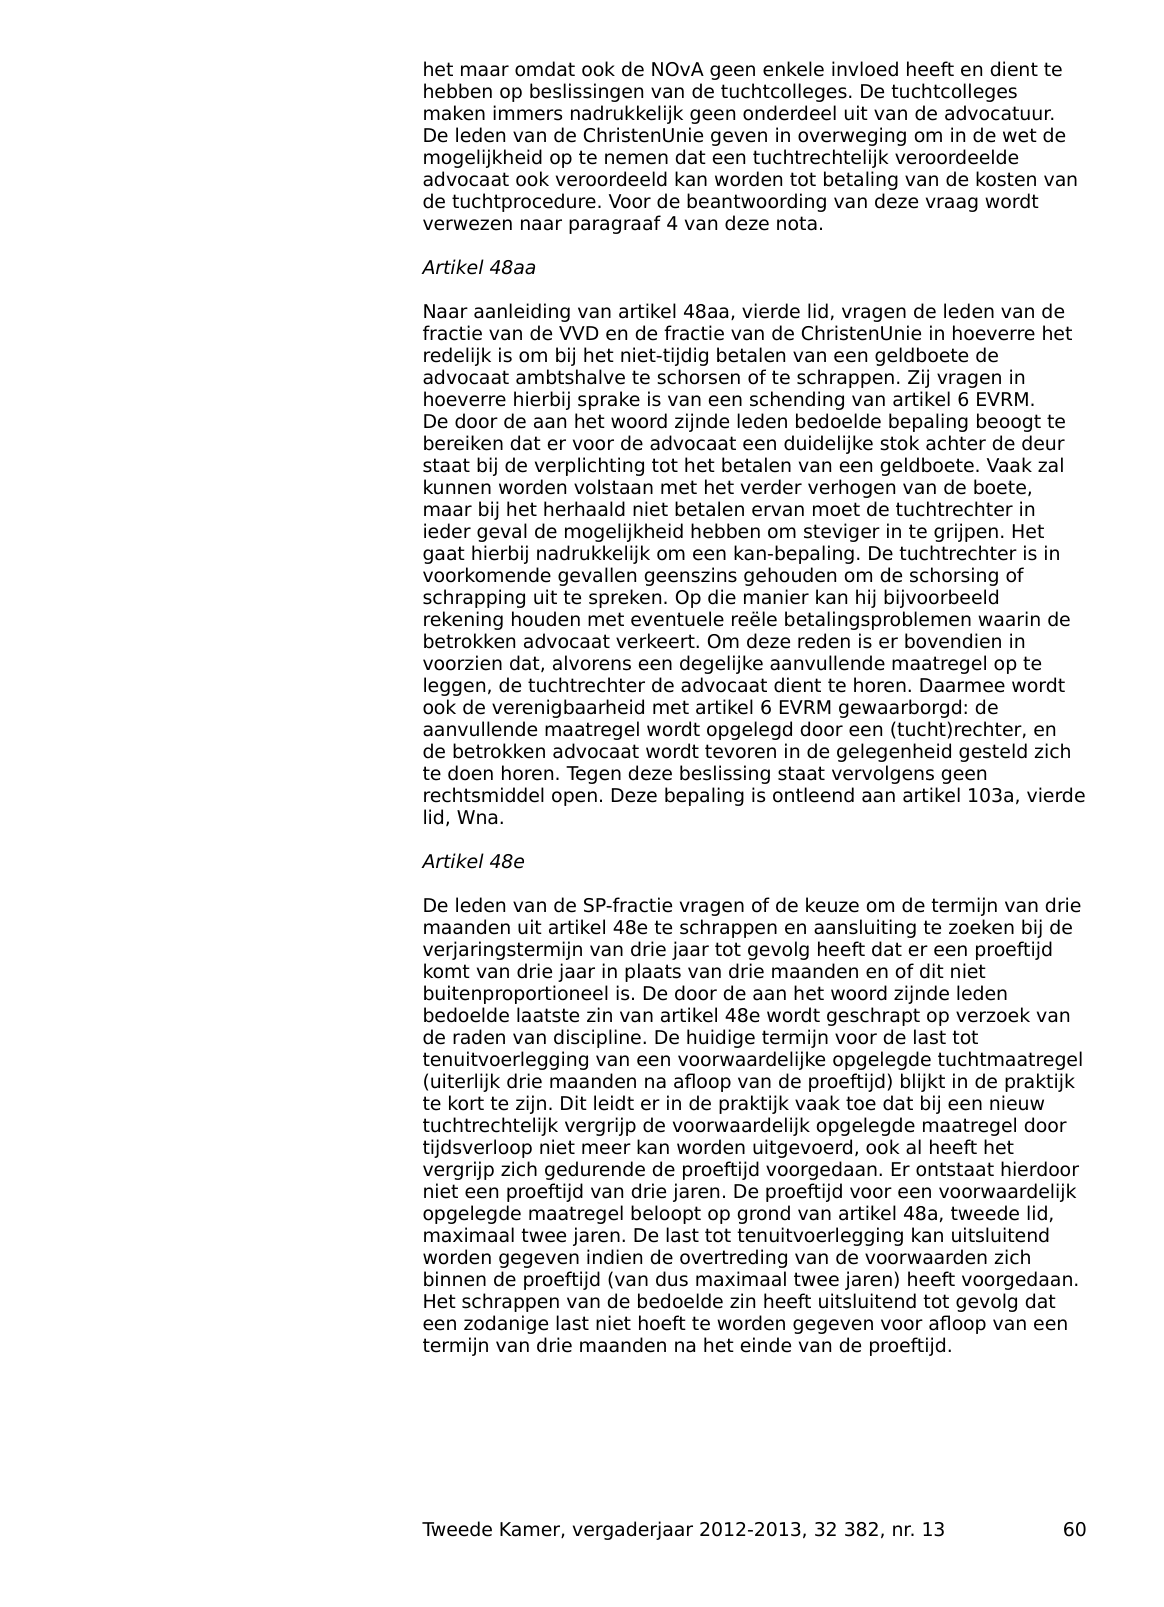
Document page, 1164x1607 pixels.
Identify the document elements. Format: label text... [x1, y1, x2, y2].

text Naar aanleiding van artikel 48aa, vierde lid, vragen de leden van de fractie van de VVD en de fractie van de ChristenUnie in hoeverre het redelijk is om bij het niet-tijdig betalen van een geldboete de advocaat ambtshalve te schorsen of te schrappen. Zij vragen in hoeverre hierbij sprake is van een schending van artikel 6 EVRM. [422, 301, 1087, 411]
subtitle Artikel 48e [422, 851, 1087, 873]
text De leden van de SP-fractie vragen of de keuze om de termijn van drie maanden uit artikel 48e te schrappen en aansluiting te zoeken bij de verjaringstermijn van drie jaar tot gevolg heeft dat er een proeftijd komt van drie jaar in plaats van drie maanden en of dit niet buitenproportioneel is. De door de aan het woord zijnde leden bedoelde laatste zin van artikel 48e wordt geschrapt op verzoek van de raden van discipline. De huidige termijn voor de last tot tenuitvoerlegging van een voorwaardelijke opgelegde tuchtmaatregel (uiterlijk drie maanden na afloop van de proeftijd) blijkt in de praktijk te kort te zijn. Dit leidt er in de praktijk vaak toe dat bij een nieuw tuchtrechtelijk vergrijp de voorwaardelijk opgelegde maatregel door tijdsverloop niet meer kan worden uitgevoerd, ook al heeft het vergrijp zich gedurende de proeftijd voorgedaan. Er ontstaat hierdoor niet een proeftijd van drie jaren. De proeftijd voor een voorwaardelijk opgelegde maatregel beloopt op grond van artikel 48a, tweede lid, maximaal twee jaren. De last tot tenuitvoerlegging kan uitsluitend worden gegeven indien de overtreding van de voorwaarden zich binnen de proeftijd (van dus maximaal twee jaren) heeft voorgedaan. Het schrappen van de bedoelde zin heeft uitsluitend tot gevolg dat een zodanige last niet hoeft te worden gegeven voor afloop van een termijn van drie maanden na het einde van de proeftijd. [422, 895, 1087, 1357]
text De door de aan het woord zijnde leden bedoelde bepaling beoogt te bereiken dat er voor de advocaat een duidelijke stok achter de deur staat bij de verplichting tot het betalen van een geldboete. Vaak zal kunnen worden volstaan met het verder verhogen van de boete, maar bij het herhaald niet betalen ervan moet de tuchtrechter in ieder geval de mogelijkheid hebben om steviger in te grijpen. Het gaat hierbij nadrukkelijk om een kan-bepaling. De tuchtrechter is in voorkomende gevallen geenszins gehouden om de schorsing of schrapping uit te spreken. Op die manier kan hij bijvoorbeeld rekening houden met eventuele reële betalingsproblemen waarin de betrokken advocaat verkeert. Om deze reden is er bovendien in voorzien dat, alvorens een degelijke aanvullende maatregel op te leggen, de tuchtrechter de advocaat dient te horen. Daarmee wordt ook de verenigbaarheid met artikel 6 EVRM gewaarborgd: de aanvullende maatregel wordt opgelegd door een (tucht)rechter, en de betrokken advocaat wordt tevoren in de gelegenheid gesteld zich te doen horen. Tegen deze beslissing staat vervolgens geen rechtsmiddel open. Deze bepaling is ontleend aan artikel 103a, vierde lid, Wna. [422, 411, 1087, 829]
text De leden van de ChristenUnie geven in overweging om in de wet de mogelijkheid op te nemen dat een tuchtrechtelijk veroordeelde advocaat ook veroordeeld kan worden tot betaling van de kosten van de tuchtprocedure. Voor de beantwoording van deze vraag wordt verwezen naar paragraaf 4 van deze nota. [422, 125, 1087, 235]
text het maar omdat ook de NOvA geen enkele invloed heeft en dient te hebben op beslissingen van de tuchtcolleges. De tuchtcolleges maken immers nadrukkelijk geen onderdeel uit van de advocatuur. [422, 59, 1087, 125]
subtitle Artikel 48aa [422, 257, 1087, 279]
